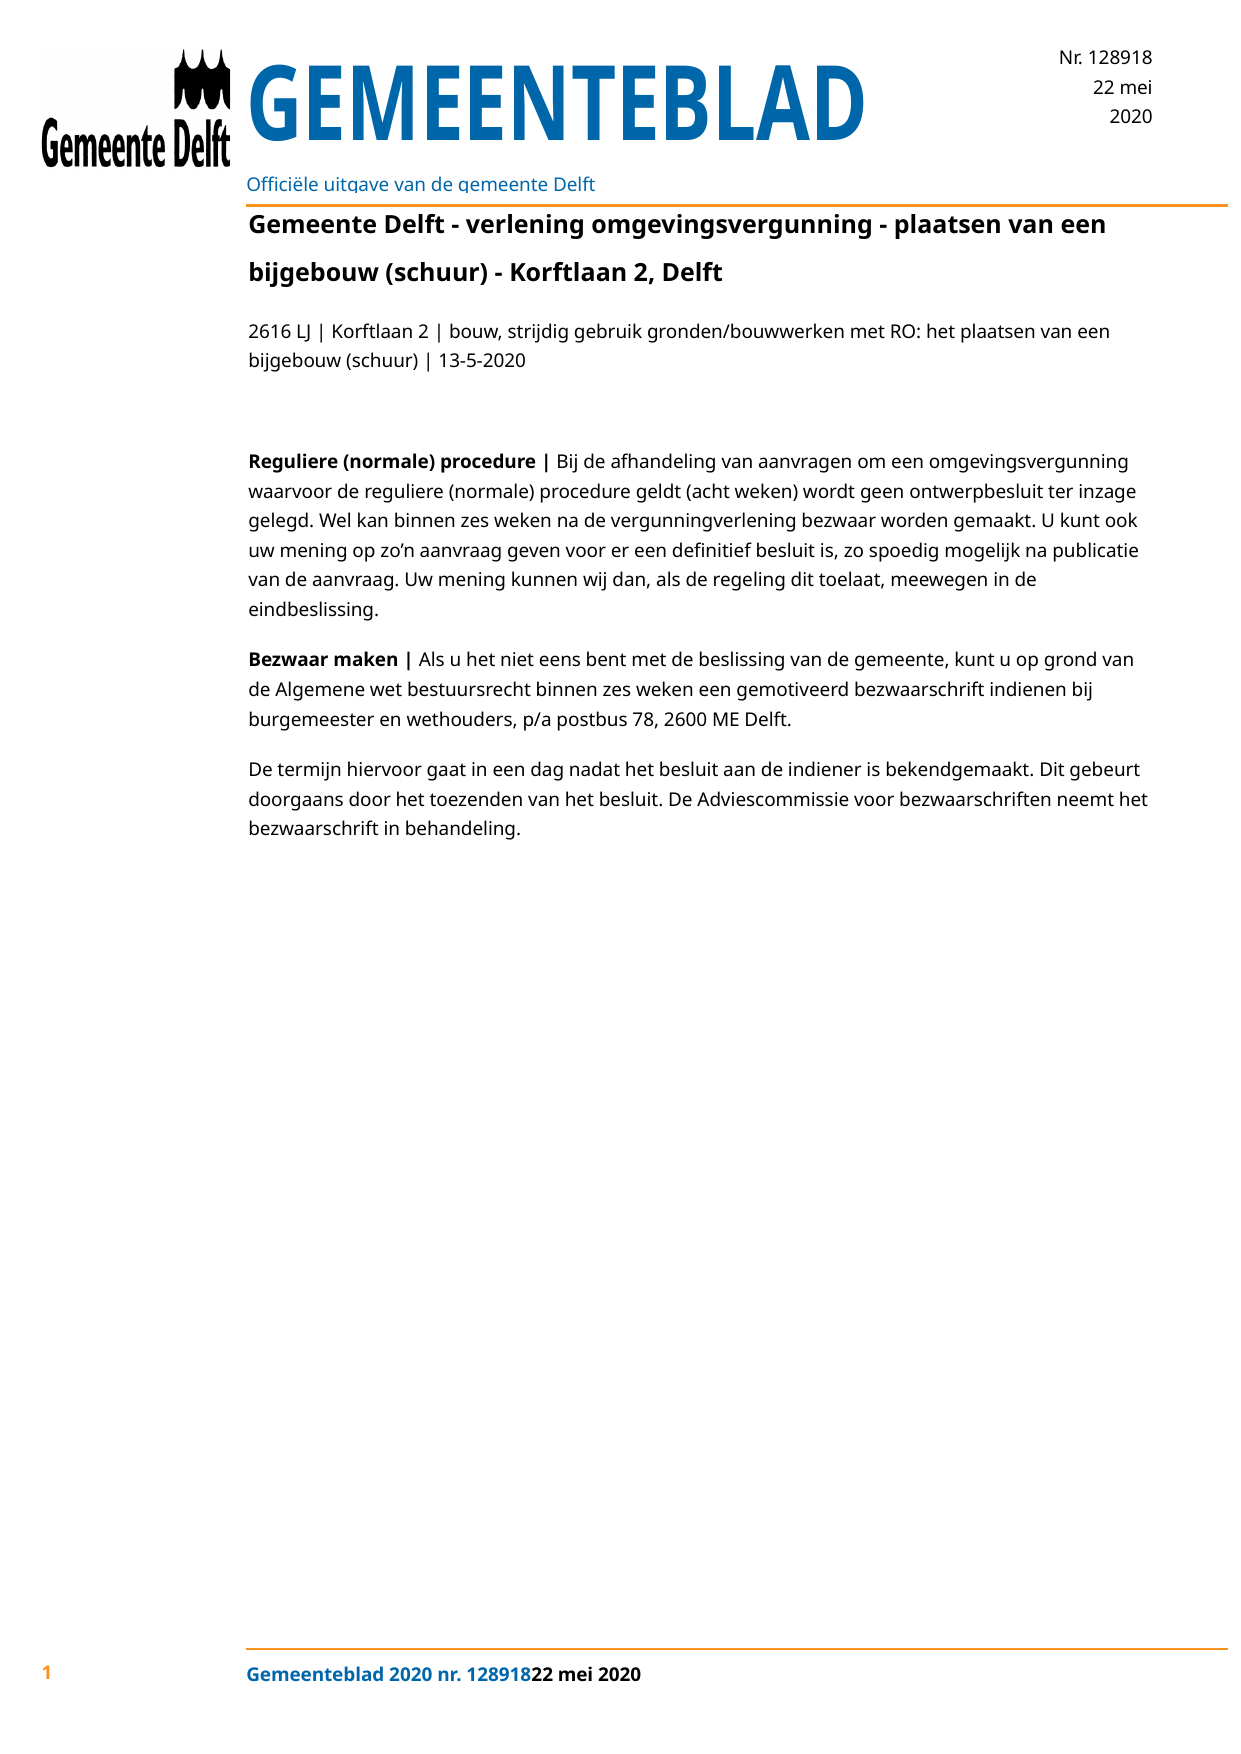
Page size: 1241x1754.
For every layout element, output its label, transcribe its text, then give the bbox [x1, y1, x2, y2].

text Bezwaar maken | Als u het niet eens bent met de beslissing van de gemeente, kunt u op grond van de Algemene wet bestuursrecht binnen zes weken een gemotiveerd bezwaarschrift indienen bij burgemeester en wethouders, p/a postbus 78, 2600 ME Delft. [248, 647, 1152, 732]
text Gemeente Delft - verlening omgevingsvergunning - plaatsen van een bijgebouw (schuur) - Korftlaan 2, Delft [248, 207, 1152, 288]
picture [41, 47, 231, 172]
text Reguliere (normale) procedure | Bij de afhandeling van aanvragen om een omgevingsvergunning waarvoor de reguliere (normale) procedure geldt (acht weken) wordt geen ontwerpbesluit ter inzage gelegd. Wel kan binnen zes weken na de vergunningverlening bezwaar worden gemaakt. U kunt ook uw mening op zo’n aanvraag geven voor er een definitief besluit is, zo spoedig mogelijk na publicatie van de aanvraag. Uw mening kunnen wij dan, als de regeling dit toelaat, meewegen in de eindbeslissing. [248, 448, 1152, 622]
text 2616 LJ | Korftlaan 2 | bouw, strijdig gebruik gronden/bouwwerken met RO: het plaatsen van een bijgebouw (schuur) | 13-5-2020 [248, 318, 1152, 373]
text De termijn hiervoor gaat in een dag nadat het besluit aan de indiener is bekendgemaakt. Dit gebeurt doorgaans door het toezenden van het besluit. De Adviescommissie voor bezwaarschriften neemt het bezwaarschrift in behandeling. [248, 756, 1152, 841]
